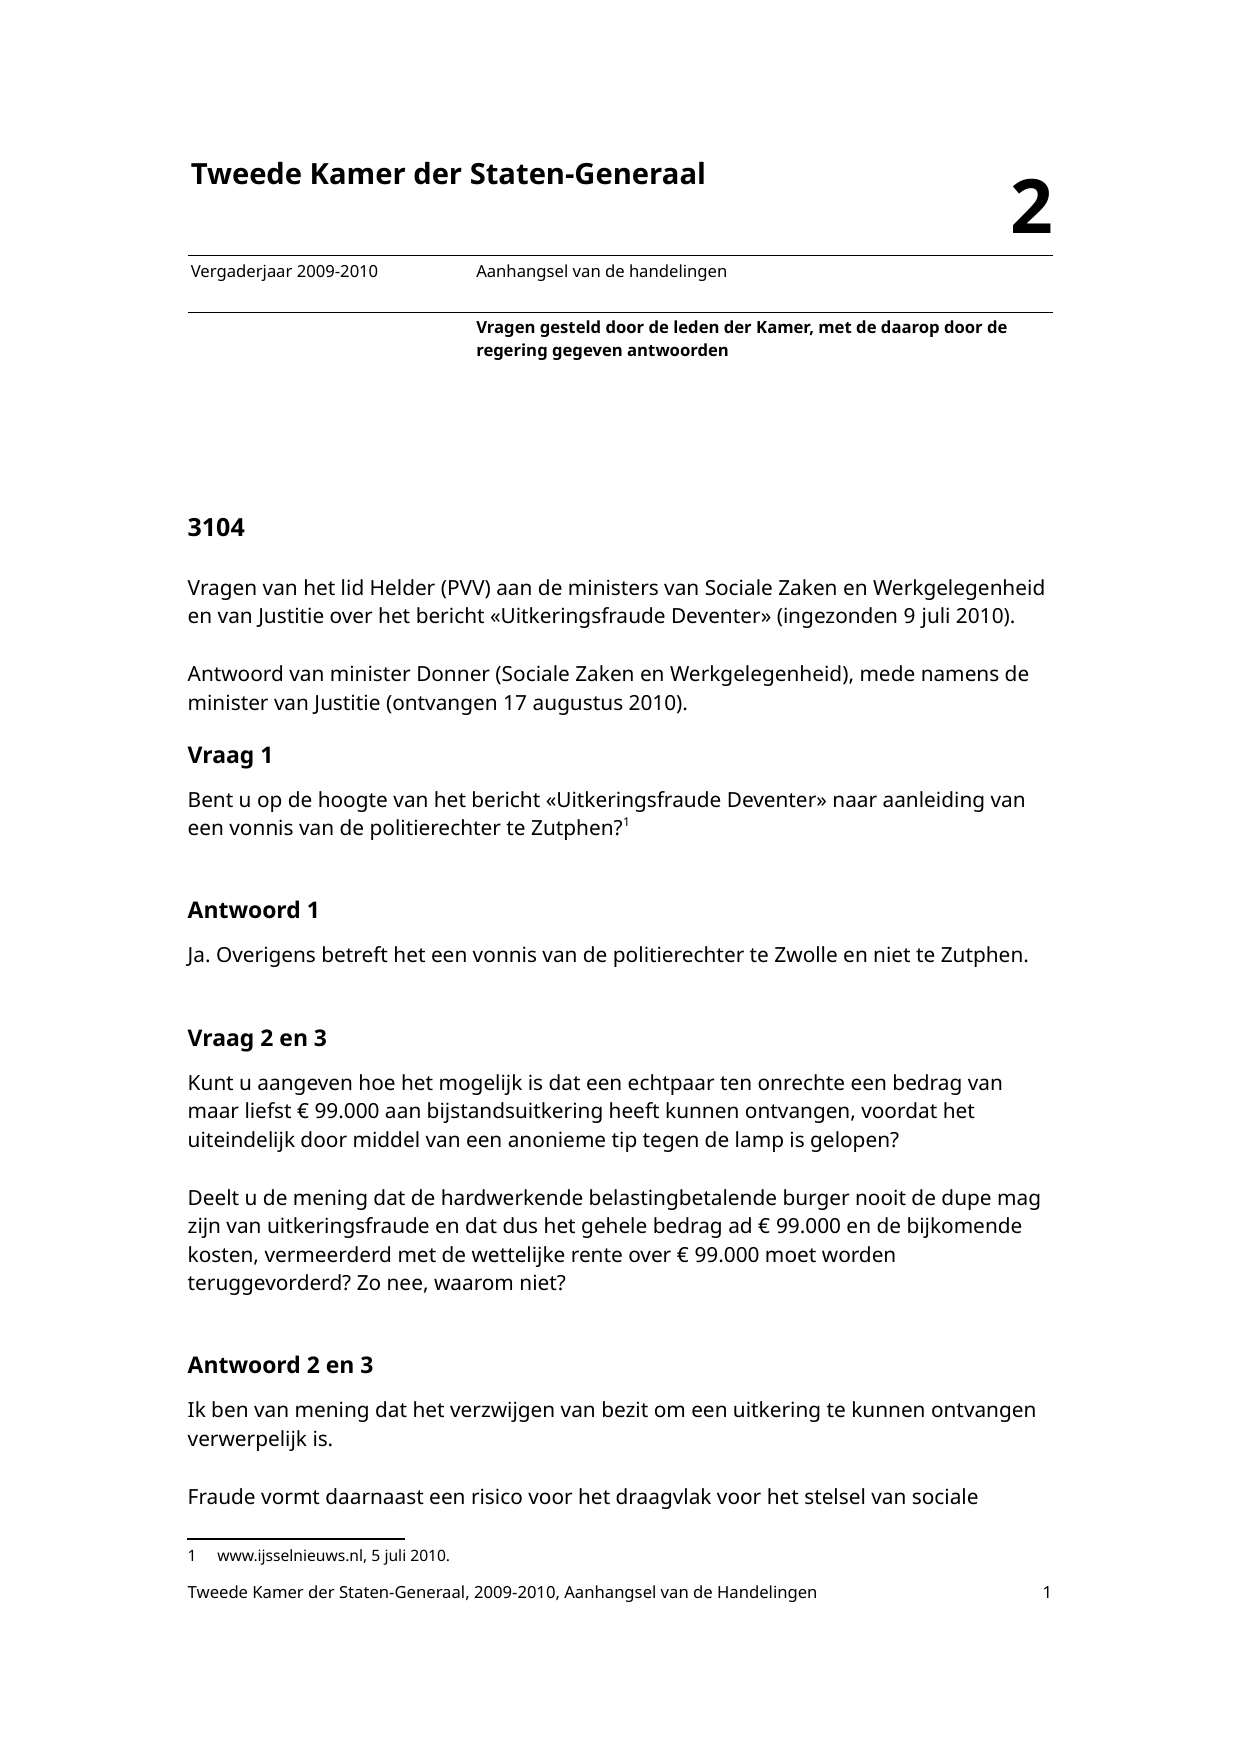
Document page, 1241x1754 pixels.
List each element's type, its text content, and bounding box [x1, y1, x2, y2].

text Bent u op de hoogte van het bericht «Uitkeringsfraude Deventer» naar aanleiding van een vonnis van de politierechter te Zutphen? [187, 785, 1053, 842]
table_cell Vergaderjaar 2009-2010 [188, 256, 473, 312]
text Ik ben van mening dat het verzwijgen van bezit om een uitkering te kunnen ontvangen verwerpelijk is. [187, 1396, 1053, 1452]
table_header Tweede Kamer der Staten-Generaal [188, 150, 879, 255]
table_cell [188, 313, 473, 361]
text Vragen van het lid Helder (PVV) aan de ministers van Sociale Zaken en Werkgelegenheid en van Justitie over het bericht «Uitkeringsfraude Deventer» (ingezonden 9 juli 2010). [187, 573, 1053, 630]
table_header 2 [880, 150, 1053, 255]
subtitle Vraag 1 [187, 739, 1053, 770]
text Kunt u aangeven hoe het mogelijk is dat een echtpaar ten onrechte een bedrag van maar liefst € 99.000 aan bijstandsuitkering heeft kunnen ontvangen, voordat het uiteindelijk door middel van een anonieme tip tegen de lamp is gelopen? [187, 1068, 1053, 1153]
subtitle Antwoord 1 [187, 894, 1053, 926]
text www.ijsselnieuws.nl, 5 juli 2010. [187, 1538, 1053, 1566]
table_cell Aanhangsel van de handelingen [473, 256, 1053, 312]
table_cell Vragen gesteld door de leden der Kamer, met de daarop door de regering gegeven antwoorden [473, 313, 1053, 361]
text Ja. Overigens betreft het een vonnis van de politierechter te Zwolle en niet te Zutphen. [187, 941, 1053, 969]
text Deelt u de mening dat de hardwerkende belastingbetalende burger nooit de dupe mag zijn van uitkeringsfraude en dat dus het gehele bedrag ad € 99.000 en de bijkomende kosten, vermeerderd met de wettelijke rente over € 99.000 moet worden teruggevorderd? Zo nee, waarom niet? [187, 1183, 1053, 1297]
text 3104 [187, 509, 1053, 543]
subtitle Vraag 2 en 3 [187, 1022, 1053, 1053]
text Antwoord van minister Donner (Sociale Zaken en Werkgelegenheid), mede namens de minister van Justitie (ontvangen 17 augustus 2010). [187, 659, 1053, 716]
subtitle Antwoord 2 en 3 [187, 1349, 1053, 1381]
text Fraude vormt daarnaast een risico voor het draagvlak voor het stelsel van sociale [187, 1482, 1053, 1511]
